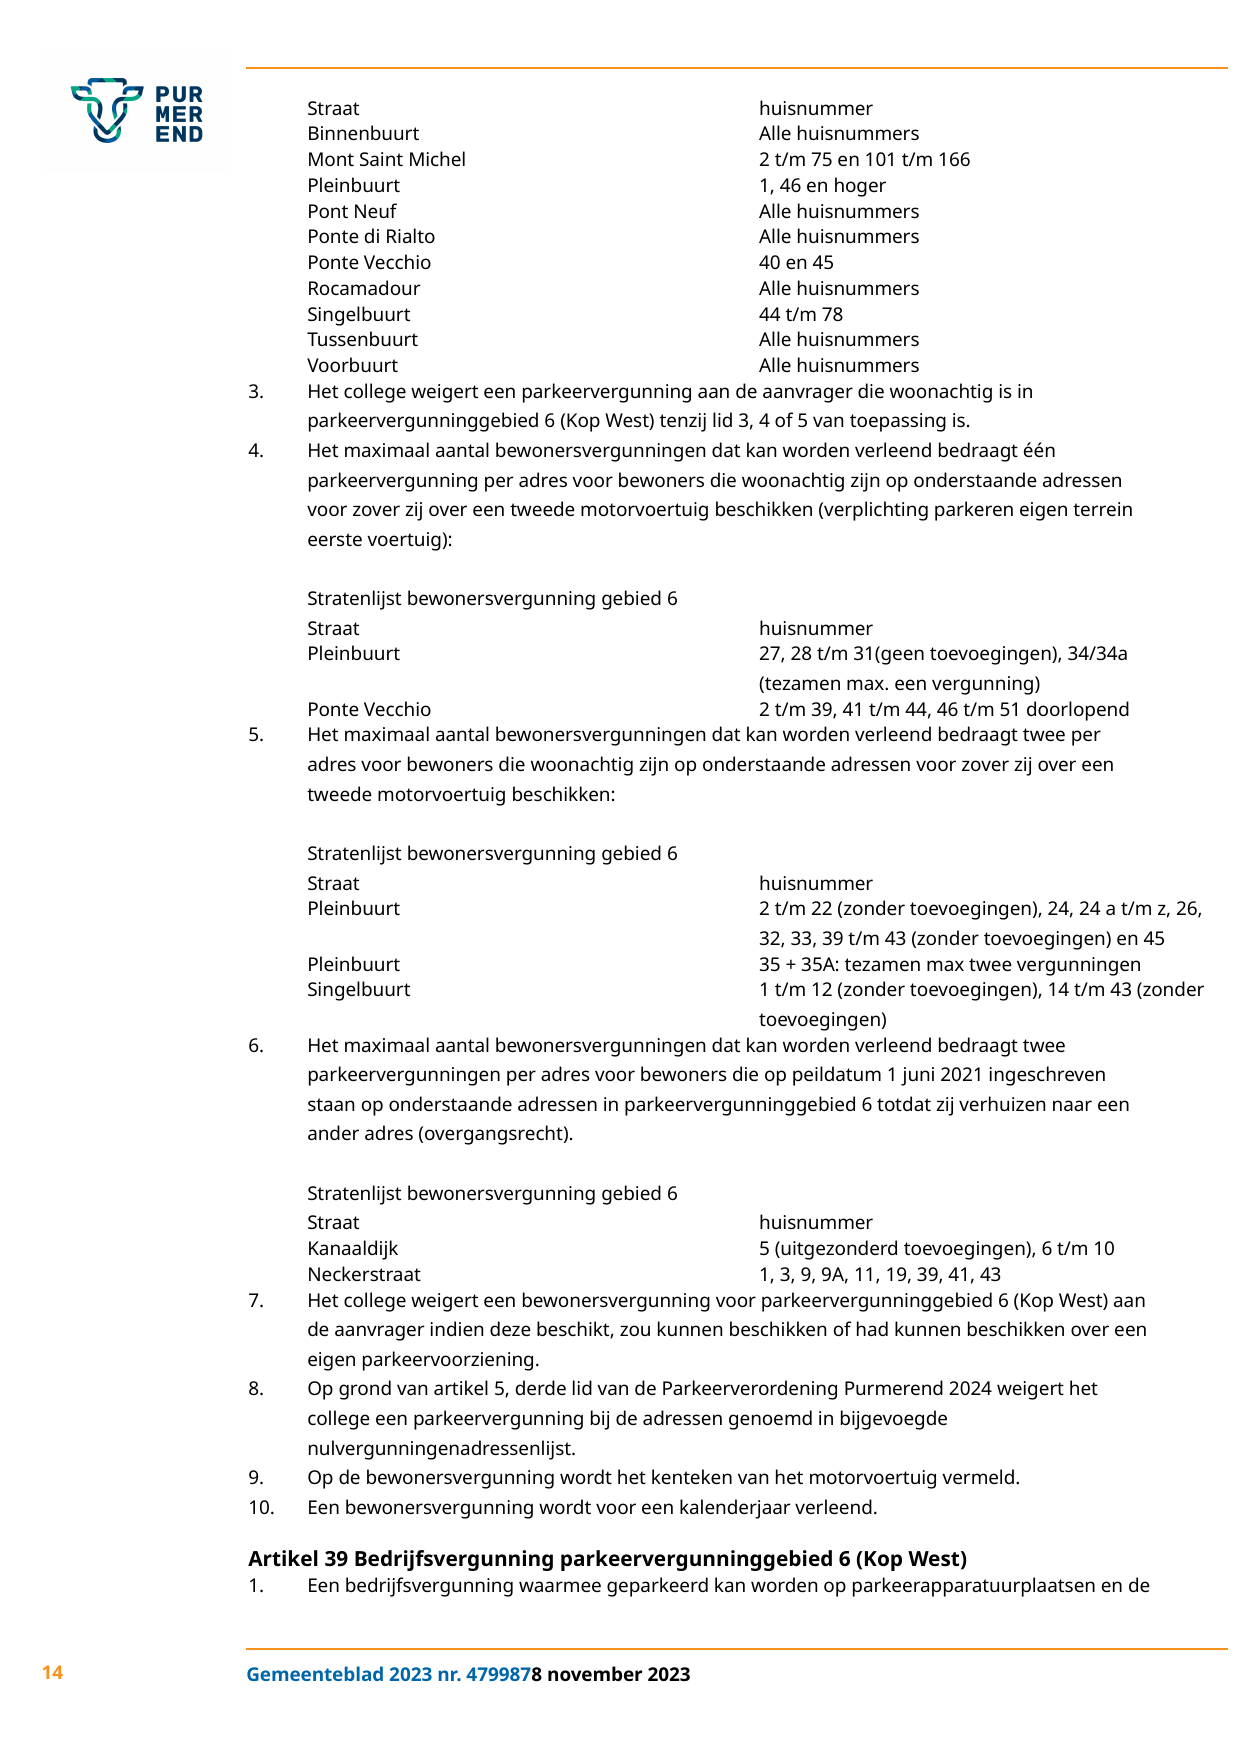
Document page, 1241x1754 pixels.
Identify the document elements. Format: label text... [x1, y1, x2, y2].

list Een bedrijfsvergunning waarmee geparkeerd kan worden op parkeerapparatuurplaatsen en de [248, 1573, 1152, 1598]
table_header huisnummer [759, 870, 1211, 895]
table_cell Pleinbuurt [307, 172, 759, 198]
table_cell Voorbuurt [307, 352, 759, 378]
list Het maximaal aantal bewonersvergunningen dat kan worden verleend bedraagt één parkeervergunning per adres voor bewoners die woonachtig zijn op onderstaande adressen voor zover zij over een tweede motorvoertuig beschikken (verplichting parkeren eigen terrein eerste voertuig): [248, 437, 1152, 552]
table_cell Singelbuurt [307, 301, 759, 326]
table_cell Ponte Vecchio [307, 249, 759, 275]
table_header Straat [307, 1210, 759, 1235]
table_header Straat [307, 615, 759, 641]
table_cell Ponte Vecchio [307, 696, 759, 722]
table_cell Rocamadour [307, 275, 759, 301]
text Artikel 39 Bedrijfsvergunning parkeervergunninggebied 6 (Kop West) [248, 1544, 1152, 1573]
table_cell Alle huisnummers [759, 224, 1211, 249]
table_cell Ponte di Rialto [307, 224, 759, 249]
table_cell 40 en 45 [759, 249, 1211, 275]
list Stratenlijst bewonersvergunning gebied 6 [248, 840, 1152, 866]
list Op grond van artikel 5, derde lid van de Parkeerverordening Purmerend 2024 weigert het college een parkeervergunning bij de adressen genoemd in bijgevoegde nulvergunningenadressenlijst. [248, 1376, 1152, 1460]
table_header huisnummer [759, 615, 1211, 641]
table_cell 35 + 35A: tezamen max twee vergunningen [759, 951, 1211, 976]
table_cell 27, 28 t/m 31(geen toevoegingen), 34/34a (tezamen max. een vergunning) [759, 641, 1211, 696]
list Het maximaal aantal bewonersvergunningen dat kan worden verleend bedraagt twee parkeervergunningen per adres voor bewoners die op peildatum 1 juni 2021 ingeschreven staan op onderstaande adressen in parkeervergunninggebied 6 totdat zij verhuizen naar een ander adres (overgangsrecht). [248, 1032, 1152, 1146]
table_cell Pleinbuurt [307, 895, 759, 951]
list Het maximaal aantal bewonersvergunningen dat kan worden verleend bedraagt twee per adres voor bewoners die woonachtig zijn op onderstaande adressen voor zover zij over een tweede motorvoertuig beschikken: [248, 722, 1152, 807]
table_cell Pont Neuf [307, 198, 759, 223]
table_cell Binnenbuurt [307, 121, 759, 146]
list Op de bewonersvergunning wordt het kenteken van het motorvoertuig vermeld. [248, 1464, 1152, 1490]
table_cell Pleinbuurt [307, 641, 759, 696]
table_header Straat [307, 95, 759, 121]
table_cell 2 t/m 75 en 101 t/m 166 [759, 146, 1211, 172]
table_cell Alle huisnummers [759, 198, 1211, 223]
table_cell Alle huisnummers [759, 121, 1211, 146]
table_cell Alle huisnummers [759, 326, 1211, 352]
list Het college weigert een bewonersvergunning voor parkeervergunninggebied 6 (Kop West) aan de aanvrager indien deze beschikt, zou kunnen beschikken of had kunnen beschikken over een eigen parkeervoorziening. [248, 1287, 1152, 1372]
table_cell Alle huisnummers [759, 275, 1211, 301]
list Stratenlijst bewonersvergunning gebied 6 [248, 585, 1152, 611]
table_cell Pleinbuurt [307, 951, 759, 976]
table_cell 1 t/m 12 (zonder toevoegingen), 14 t/m 43 (zonder toevoegingen) [759, 976, 1211, 1032]
list Een bewonersvergunning wordt voor een kalenderjaar verleend. [248, 1494, 1152, 1519]
table_cell 2 t/m 39, 41 t/m 44, 46 t/m 51 doorlopend [759, 696, 1211, 722]
list Stratenlijst bewonersvergunning gebied 6 [248, 1180, 1152, 1206]
table_cell Alle huisnummers [759, 352, 1211, 378]
picture [41, 47, 231, 172]
list Het college weigert een parkeervergunning aan de aanvrager die woonachtig is in parkeervergunninggebied 6 (Kop West) tenzij lid 3, 4 of 5 van toepassing is. [248, 378, 1152, 433]
table_cell Singelbuurt [307, 976, 759, 1032]
table_cell 5 (uitgezonderd toevoegingen), 6 t/m 10 [759, 1235, 1211, 1261]
table_cell 2 t/m 22 (zonder toevoegingen), 24, 24 a t/m z, 26, 32, 33, 39 t/m 43 (zonder toevoegingen) en 45 [759, 895, 1211, 951]
table_header huisnummer [759, 1210, 1211, 1235]
table_cell Tussenbuurt [307, 326, 759, 352]
table_cell 1, 3, 9, 9A, 11, 19, 39, 41, 43 [759, 1261, 1211, 1287]
table_cell Kanaaldijk [307, 1235, 759, 1261]
table_cell 1, 46 en hoger [759, 172, 1211, 198]
table_header Straat [307, 870, 759, 895]
table_cell 44 t/m 78 [759, 301, 1211, 326]
table_cell Mont Saint Michel [307, 146, 759, 172]
table_header huisnummer [759, 95, 1211, 121]
table_cell Neckerstraat [307, 1261, 759, 1287]
